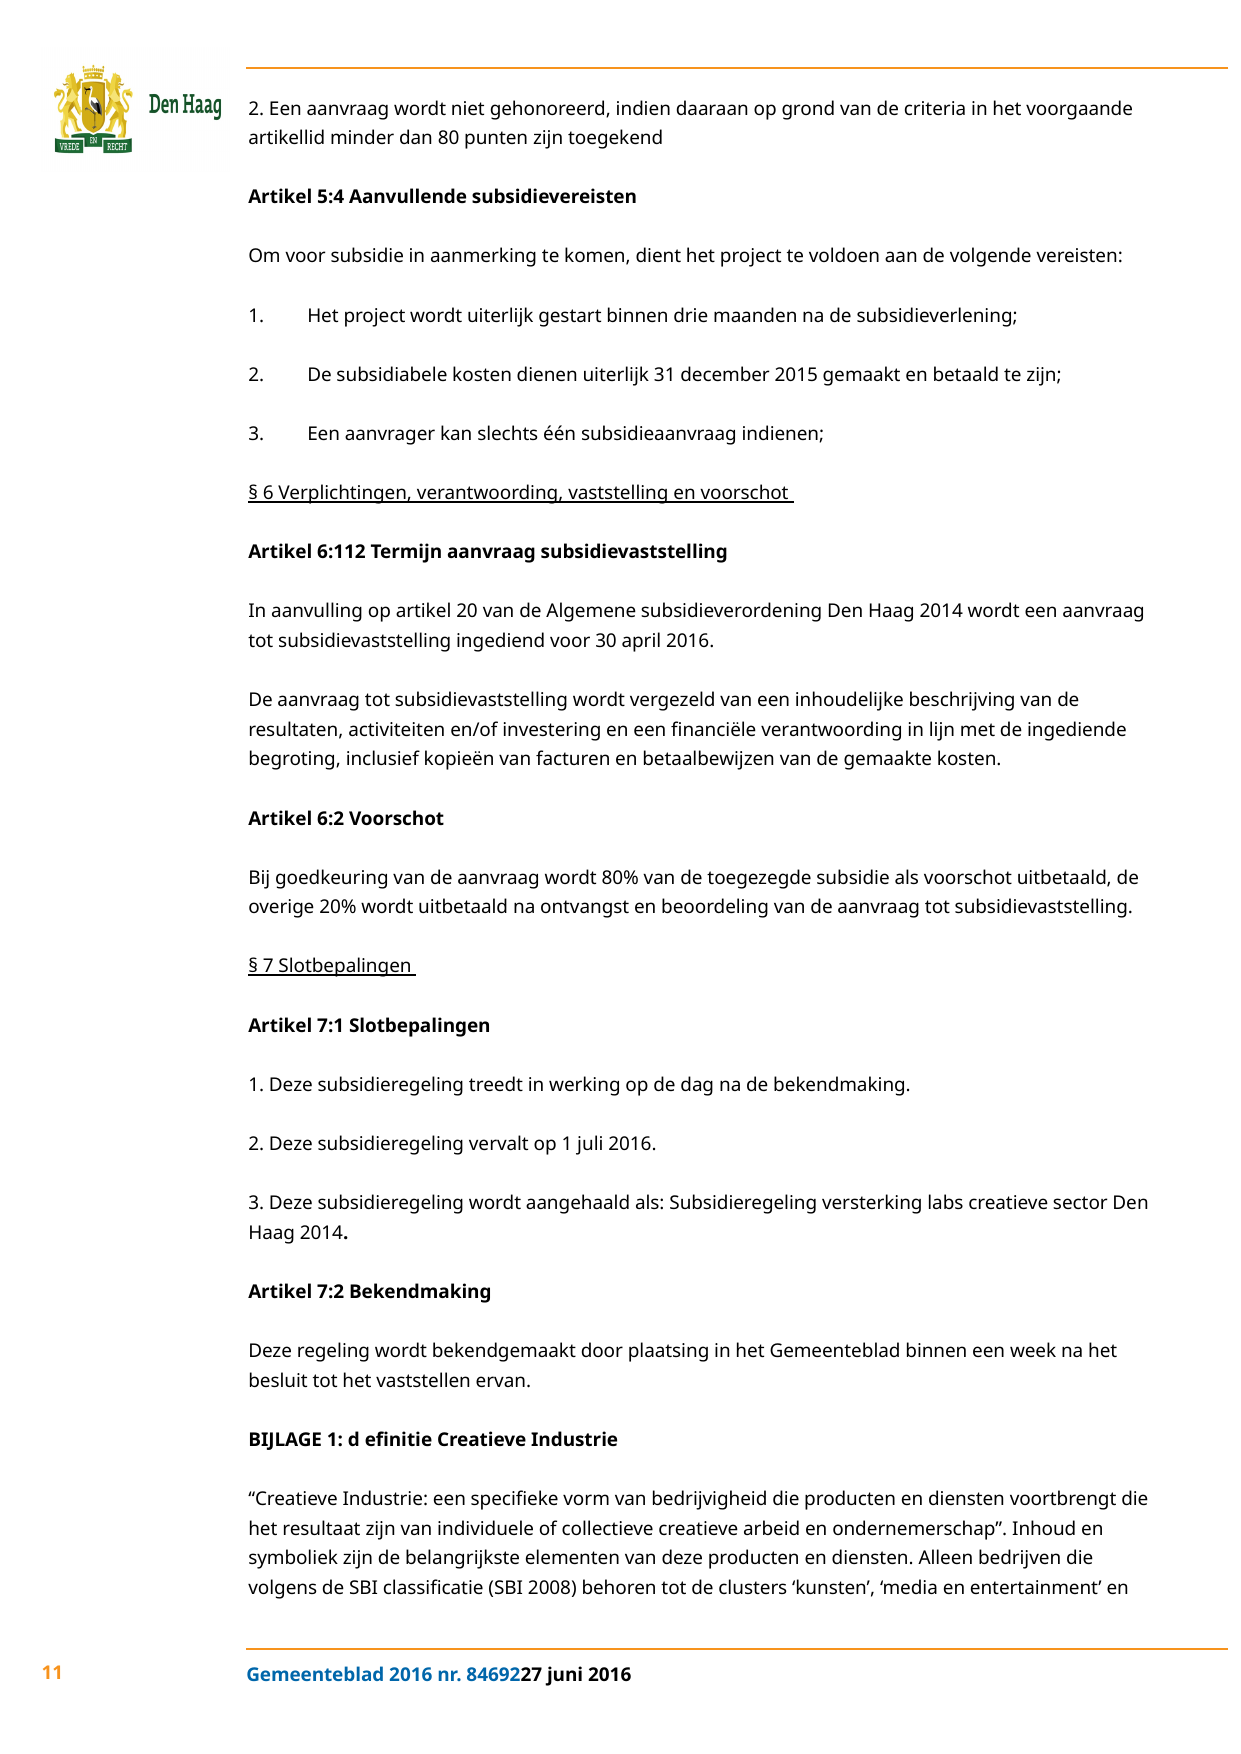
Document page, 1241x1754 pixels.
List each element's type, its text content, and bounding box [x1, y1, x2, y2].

text § 6 Verplichtingen, verantwoording, vaststelling en voorschot [248, 479, 1152, 505]
text Artikel 6:112 Termijn aanvraag subsidievaststelling [248, 538, 1152, 564]
text 1. Deze subsidieregeling treedt in werking op de dag na de bekendmaking. [248, 1071, 1152, 1097]
text Artikel 6:2 Voorschot [248, 805, 1152, 831]
text 2. Deze subsidieregeling vervalt op 1 juli 2016. [248, 1130, 1152, 1156]
list De subsidiabele kosten dienen uiterlijk 31 december 2015 gemaakt en betaald te zijn; [248, 361, 1152, 387]
text Bij goedkeuring van de aanvraag wordt 80% van de toegezegde subsidie als voorschot uitbetaald, de overige 20% wordt uitbetaald na ontvangst en beoordeling van de aanvraag tot subsidievaststelling. [248, 864, 1152, 919]
text § 7 Slotbepalingen [248, 953, 1152, 978]
text Artikel 7:2 Bekendmaking [248, 1278, 1152, 1304]
text De aanvraag tot subsidievaststelling wordt vergezeld van een inhoudelijke beschrijving van de resultaten, activiteiten en/of investering en een financiële verantwoording in lijn met de ingediende begroting, inclusief kopieën van facturen en betaalbewijzen van de gemaakte kosten. [248, 686, 1152, 771]
text Artikel 5:4 Aanvullende subsidievereisten [248, 183, 1152, 209]
text Om voor subsidie in aanmerking te komen, dient het project te voldoen aan de volgende vereisten: [248, 243, 1152, 268]
list Een aanvrager kan slechts één subsidieaanvraag indienen; [248, 420, 1152, 446]
text BIJLAGE 1: d efinitie Creatieve Industrie [248, 1426, 1152, 1452]
text “Creatieve Industrie: een specifieke vorm van bedrijvigheid die producten en diensten voortbrengt die het resultaat zijn van individuele of collectieve creatieve arbeid en ondernemerschap”. Inhoud en symboliek zijn de belangrijkste elementen van deze producten en diensten. Alleen bedrijven die volgens de SBI classificatie (SBI 2008) behoren tot de clusters ‘kunsten’, ‘media en entertainment’ en [248, 1485, 1152, 1600]
text 2. Een aanvraag wordt niet gehonoreerd, indien daaraan op grond van de criteria in het voorgaande artikellid minder dan 80 punten zijn toegekend [248, 95, 1152, 150]
text Deze regeling wordt bekendgemaakt door plaatsing in het Gemeenteblad binnen een week na het besluit tot het vaststellen ervan. [248, 1337, 1152, 1393]
picture [41, 47, 231, 172]
text 3. Deze subsidieregeling wordt aangehaald als: Subsidieregeling versterking labs creatieve sector Den Haag 2014. [248, 1189, 1152, 1245]
list Het project wordt uiterlijk gestart binnen drie maanden na de subsidieverlening; [248, 302, 1152, 328]
text Artikel 7:1 Slotbepalingen [248, 1012, 1152, 1038]
text In aanvulling op artikel 20 van de Algemene subsidieverordening Den Haag 2014 wordt een aanvraag tot subsidievaststelling ingediend voor 30 april 2016. [248, 598, 1152, 653]
